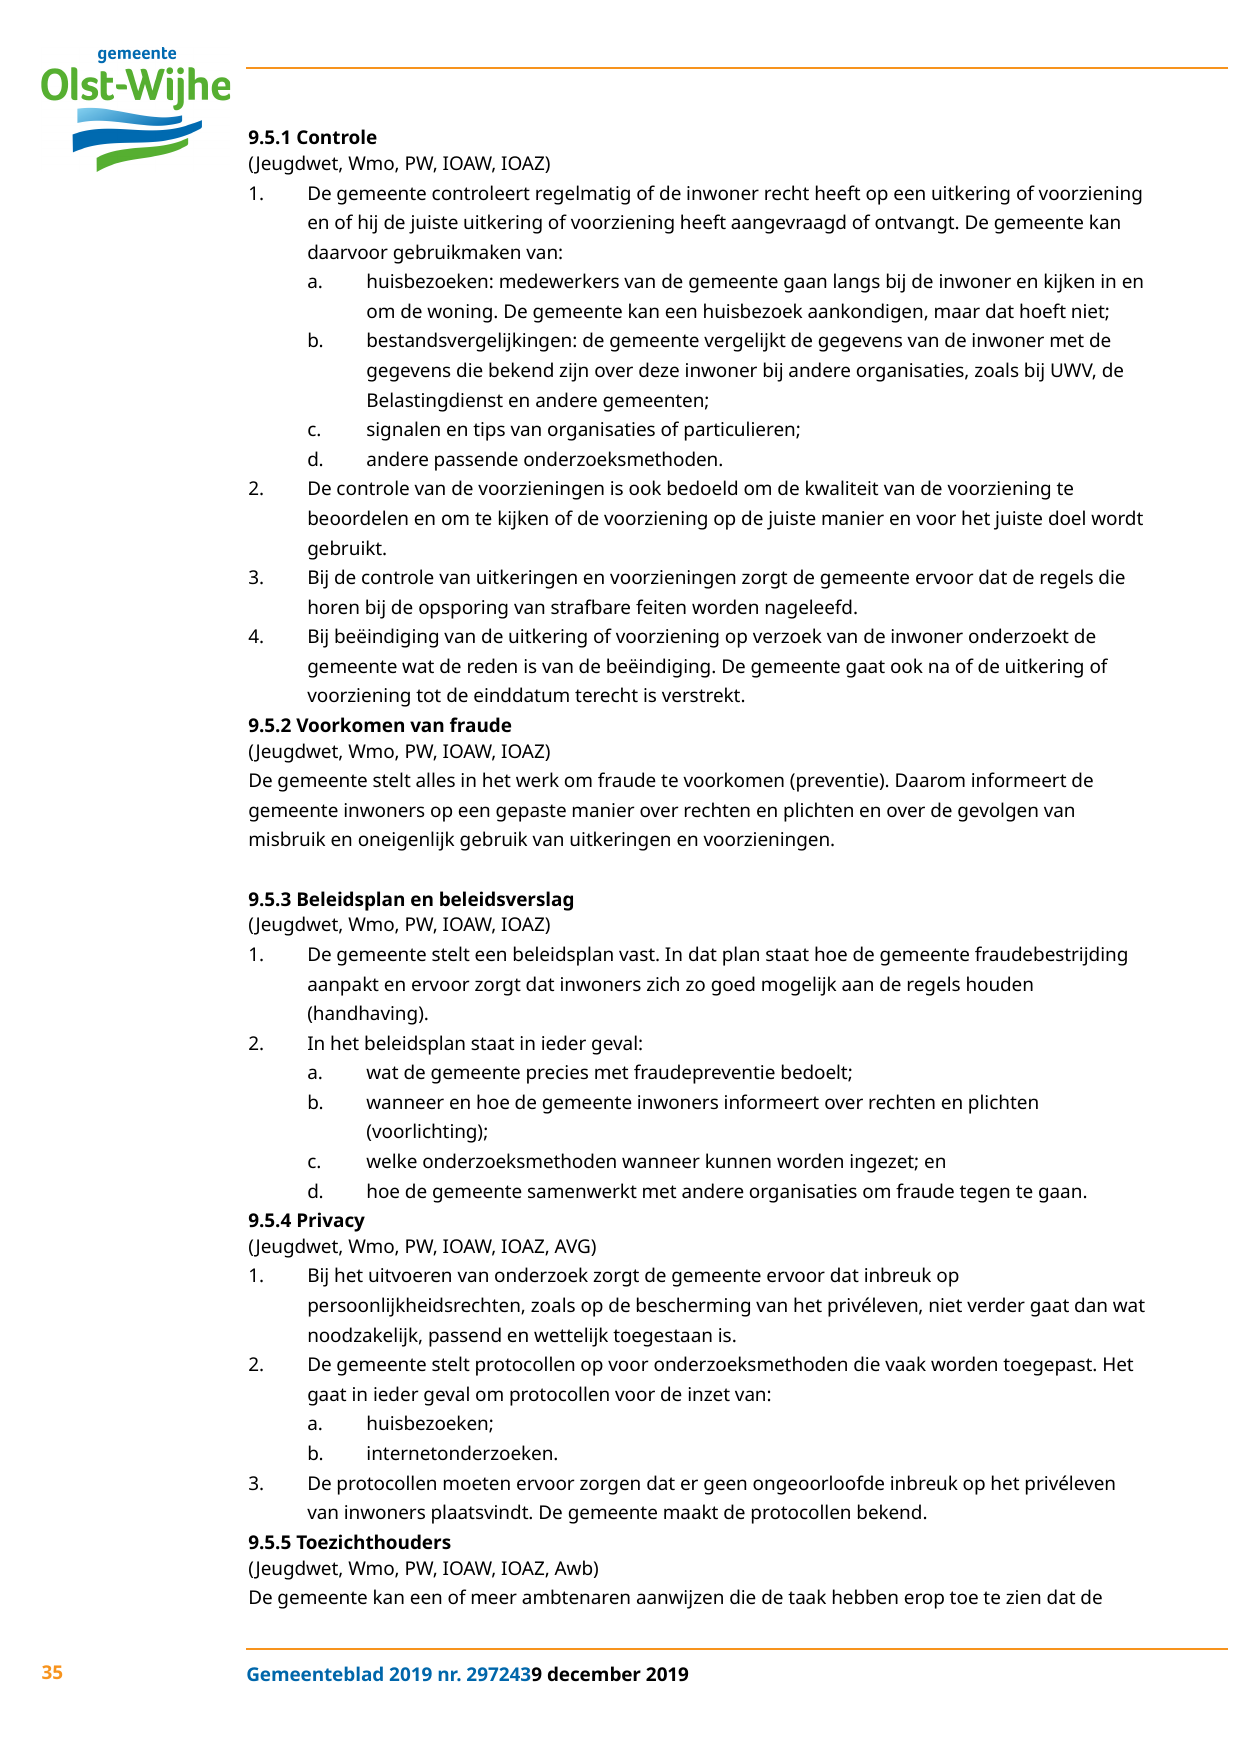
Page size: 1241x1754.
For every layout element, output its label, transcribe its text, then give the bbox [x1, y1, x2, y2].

list internetonderzoeken. [307, 1440, 1152, 1466]
text 9.5.5 Toezichthouders [248, 1529, 1152, 1555]
list Bij het uitvoeren van onderzoek zorgt de gemeente ervoor dat inbreuk op persoonlijkheidsrechten, zoals op de bescherming van het privéleven, niet verder gaat dan wat noodzakelijk, passend en wettelijk toegestaan is. [248, 1263, 1152, 1348]
list hoe de gemeente samenwerkt met andere organisaties om fraude tegen te gaan. [307, 1178, 1152, 1203]
text (Jeugdwet, Wmo, PW, IOAW, IOAZ) [248, 912, 1152, 937]
text De gemeente stelt alles in het werk om fraude te voorkomen (preventie). Daarom informeert de gemeente inwoners op een gepaste manier over rechten en plichten en over de gevolgen van misbruik en oneigenlijk gebruik van uitkeringen en voorzieningen. [248, 767, 1152, 852]
list De controle van de voorzieningen is ook bedoeld om de kwaliteit van de voorziening te beoordelen en om te kijken of de voorziening op de juiste manier en voor het juiste doel wordt gebruikt. [248, 476, 1152, 560]
list signalen en tips van organisaties of particulieren; [307, 416, 1152, 442]
text 9.5.2 Voorkomen van fraude [248, 712, 1152, 738]
list wat de gemeente precies met fraudepreventie bedoelt; [307, 1059, 1152, 1085]
text (Jeugdwet, Wmo, PW, IOAW, IOAZ, AVG) [248, 1233, 1152, 1259]
picture [41, 47, 231, 172]
list Bij de controle van uitkeringen en voorzieningen zorgt de gemeente ervoor dat de regels die horen bij de opsporing van strafbare feiten worden nageleefd. [248, 564, 1152, 619]
text De gemeente kan een of meer ambtenaren aanwijzen die de taak hebben erop toe te zien dat de [248, 1584, 1152, 1610]
list bestandsvergelijkingen: de gemeente vergelijkt de gegevens van de inwoner met de gegevens die bekend zijn over deze inwoner bij andere organisaties, zoals bij UWV, de Belastingdienst en andere gemeenten; [307, 328, 1152, 412]
text 9.5.4 Privacy [248, 1207, 1152, 1233]
list huisbezoeken; [307, 1411, 1152, 1436]
text (Jeugdwet, Wmo, PW, IOAW, IOAZ) [248, 738, 1152, 764]
list De protocollen moeten ervoor zorgen dat er geen ongeoorloofde inbreuk op het privéleven van inwoners plaatsvindt. De gemeente maakt de protocollen bekend. [248, 1470, 1152, 1525]
text 9.5.3 Beleidsplan en beleidsverslag [248, 886, 1152, 912]
list andere passende onderzoeksmethoden. [307, 446, 1152, 472]
text 9.5.1 Controle [248, 124, 1152, 150]
list In het beleidsplan staat in ieder geval: [248, 1030, 1152, 1056]
list Bij beëindiging van de uitkering of voorziening op verzoek van de inwoner onderzoekt de gemeente wat de reden is van de beëindiging. De gemeente gaat ook na of de uitkering of voorziening tot de einddatum terecht is verstrekt. [248, 623, 1152, 708]
list huisbezoeken: medewerkers van de gemeente gaan langs bij de inwoner en kijken in en om de woning. De gemeente kan een huisbezoek aankondigen, maar dat hoeft niet; [307, 268, 1152, 324]
list De gemeente stelt een beleidsplan vast. In dat plan staat hoe de gemeente fraudebestrijding aanpakt en ervoor zorgt dat inwoners zich zo goed mogelijk aan de regels houden (handhaving). [248, 941, 1152, 1026]
list welke onderzoeksmethoden wanneer kunnen worden ingezet; en [307, 1148, 1152, 1174]
text (Jeugdwet, Wmo, PW, IOAW, IOAZ, Awb) [248, 1555, 1152, 1580]
text (Jeugdwet, Wmo, PW, IOAW, IOAZ) [248, 150, 1152, 176]
list De gemeente controleert regelmatig of de inwoner recht heeft op een uitkering of voorziening en of hij de juiste uitkering of voorziening heeft aangevraagd of ontvangt. De gemeente kan daarvoor gebruikmaken van: [248, 180, 1152, 264]
list De gemeente stelt protocollen op voor onderzoeksmethoden die vaak worden toegepast. Het gaat in ieder geval om protocollen voor de inzet van: [248, 1351, 1152, 1407]
list wanneer en hoe de gemeente inwoners informeert over rechten en plichten (voorlichting); [307, 1089, 1152, 1144]
